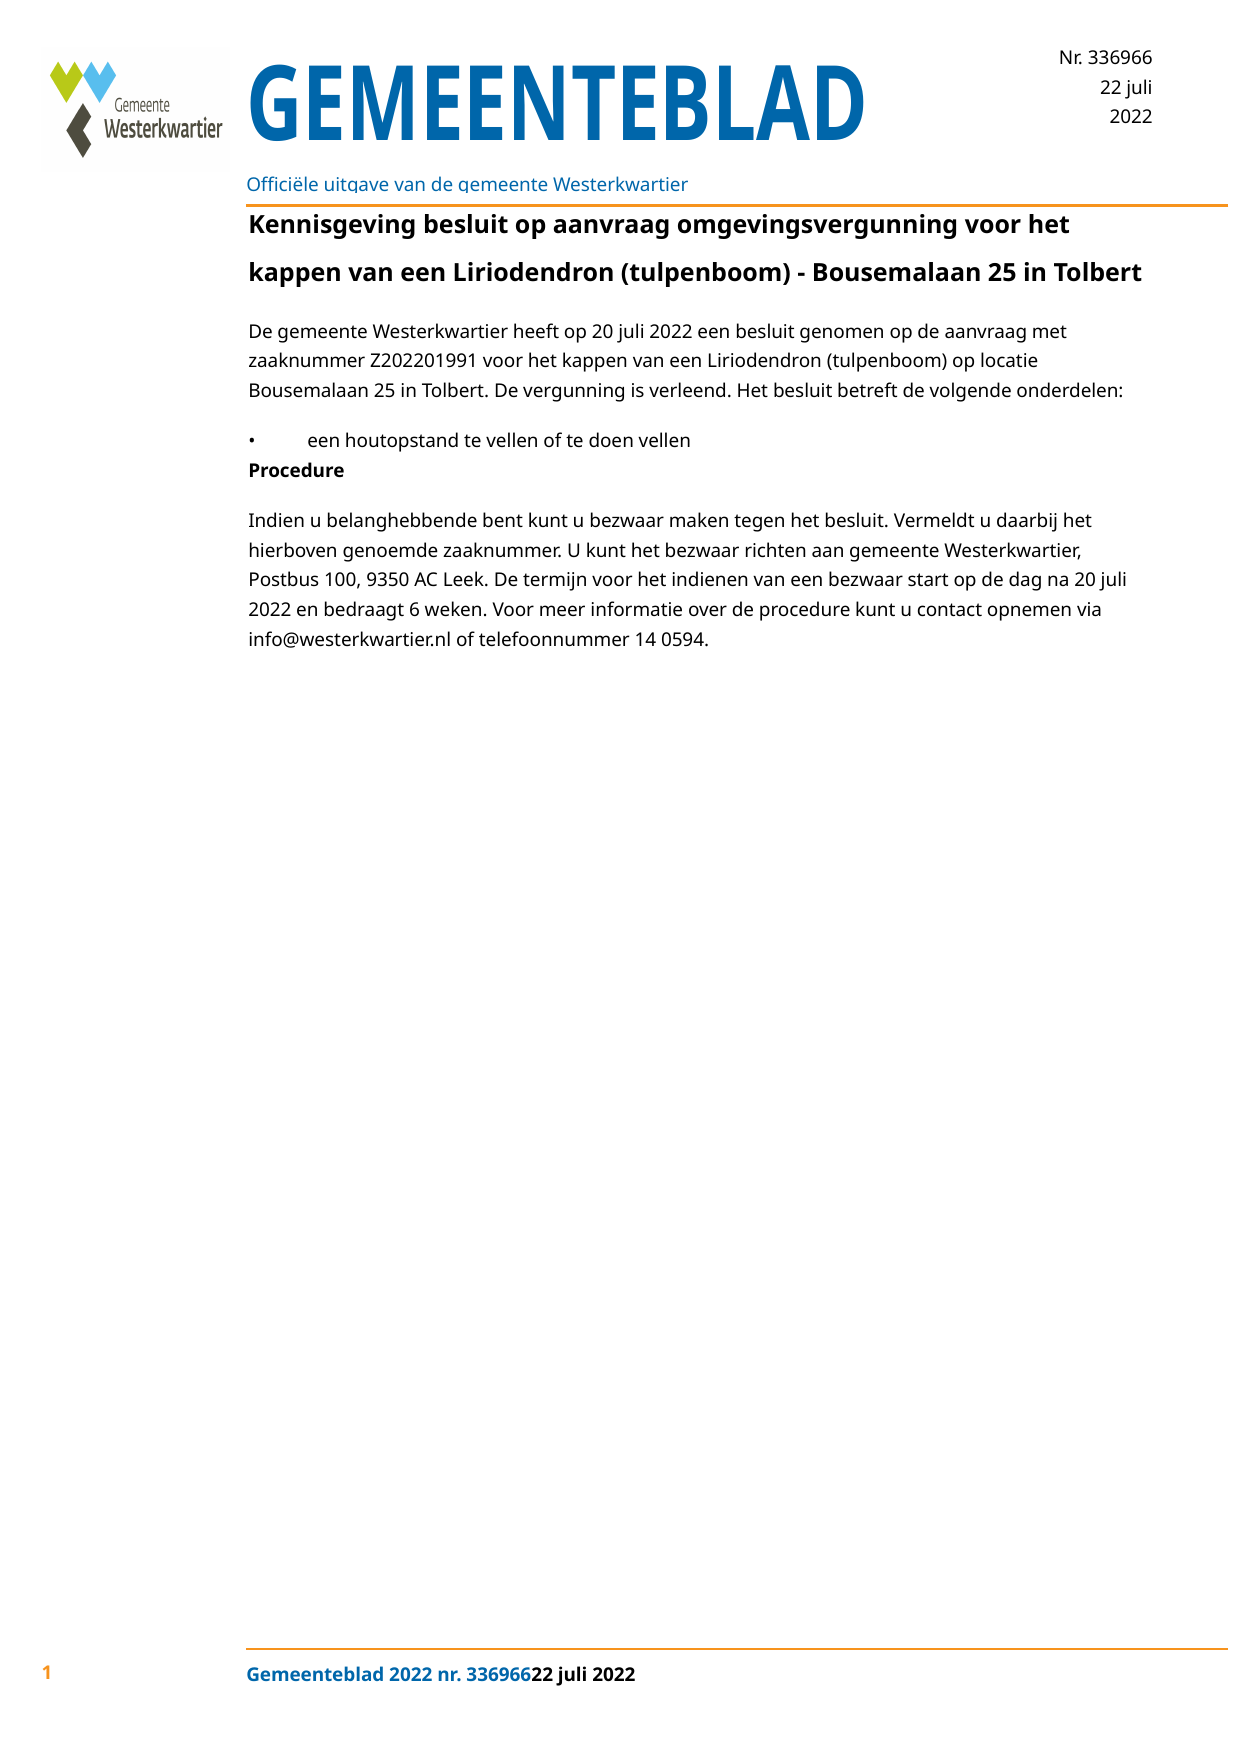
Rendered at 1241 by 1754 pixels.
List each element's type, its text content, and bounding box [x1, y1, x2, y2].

text Kennisgeving besluit op aanvraag omgevingsvergunning voor het kappen van een Liriodendron (tulpenboom) - Bousemalaan 25 in Tolbert [248, 207, 1152, 288]
picture [41, 47, 231, 172]
text De gemeente Westerkwartier heeft op 20 juli 2022 een besluit genomen op de aanvraag met zaaknummer Z202201991 voor het kappen van een Liriodendron (tulpenboom) op locatie Bousemalaan 25 in Tolbert. De vergunning is verleend. Het besluit betreft de volgende onderdelen: [248, 318, 1152, 403]
text Indien u belanghebbende bent kunt u bezwaar maken tegen het besluit. Vermeldt u daarbij het hierboven genoemde zaaknummer. U kunt het bezwaar richten aan gemeente Westerkwartier, Postbus 100, 9350 AC Leek. De termijn voor het indienen van een bezwaar start op de dag na 20 juli 2022 en bedraagt 6 weken. Voor meer informatie over de procedure kunt u contact opnemen via info@westerkwartier.nl of telefoonnummer 14 0594. [248, 507, 1152, 652]
list een houtopstand te vellen of te doen vellen [248, 427, 1152, 453]
text Procedure [248, 457, 1152, 483]
